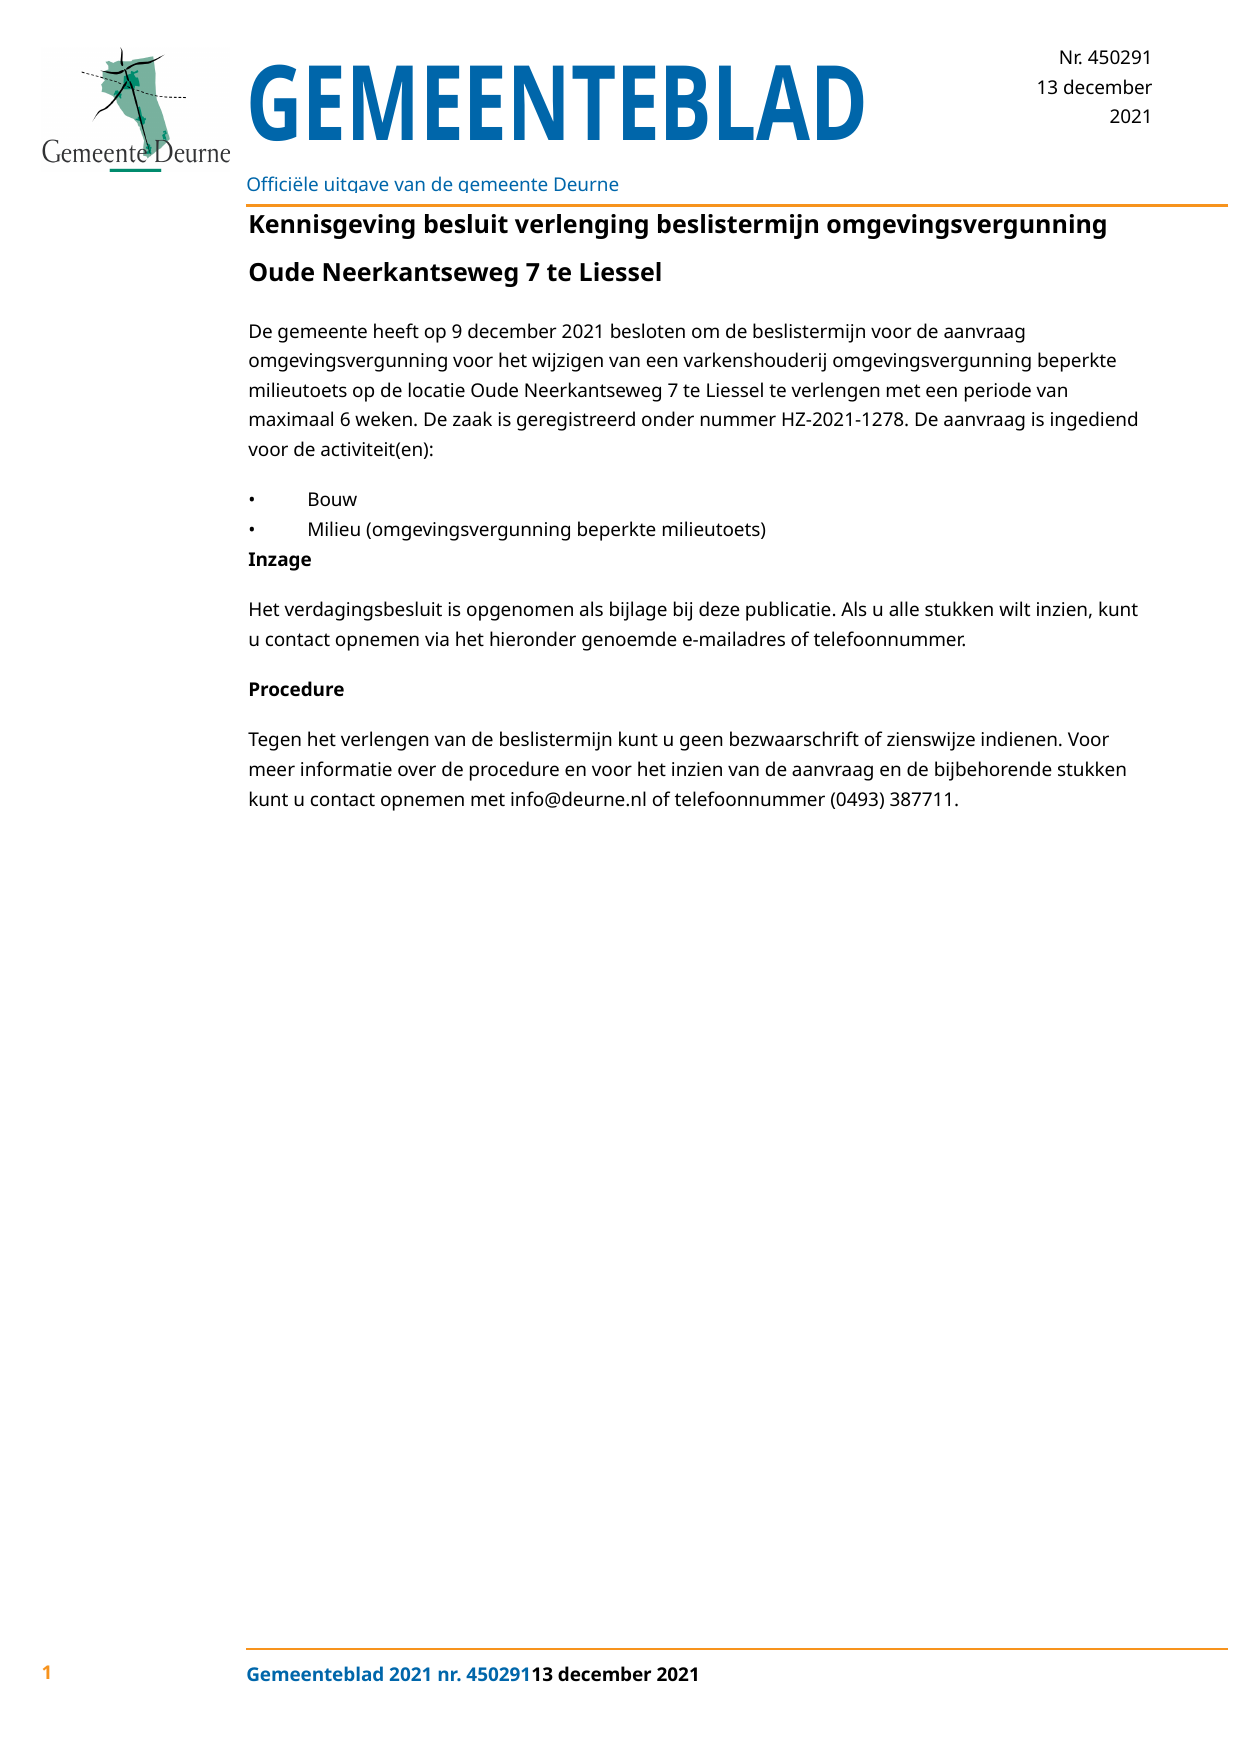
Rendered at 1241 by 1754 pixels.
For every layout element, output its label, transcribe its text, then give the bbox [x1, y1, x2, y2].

text Tegen het verlengen van de beslistermijn kunt u geen bezwaarschrift of zienswijze indienen. Voor meer informatie over de procedure en voor het inzien van de aanvraag en de bijbehorende stukken kunt u contact opnemen met info@deurne.nl of telefoonnummer (0493) 387711. [248, 727, 1152, 812]
text Kennisgeving besluit verlenging beslistermijn omgevingsvergunning Oude Neerkantseweg 7 te Liessel [248, 207, 1152, 288]
picture [41, 47, 231, 172]
list Bouw [248, 487, 1152, 512]
text Het verdagingsbesluit is opgenomen als bijlage bij deze publicatie. Als u alle stukken wilt inzien, kunt u contact opnemen via het hieronder genoemde e-mailadres of telefoonnummer. [248, 596, 1152, 652]
text Procedure [248, 676, 1152, 702]
text Inzage [248, 546, 1152, 572]
list Milieu (omgevingsvergunning beperkte milieutoets) [248, 516, 1152, 542]
text De gemeente heeft op 9 december 2021 besloten om de beslistermijn voor de aanvraag omgevingsvergunning voor het wijzigen van een varkenshouderij omgevingsvergunning beperkte milieutoets op de locatie Oude Neerkantseweg 7 te Liessel te verlengen met een periode van maximaal 6 weken. De zaak is geregistreerd onder nummer HZ-2021-1278. De aanvraag is ingediend voor de activiteit(en): [248, 318, 1152, 462]
